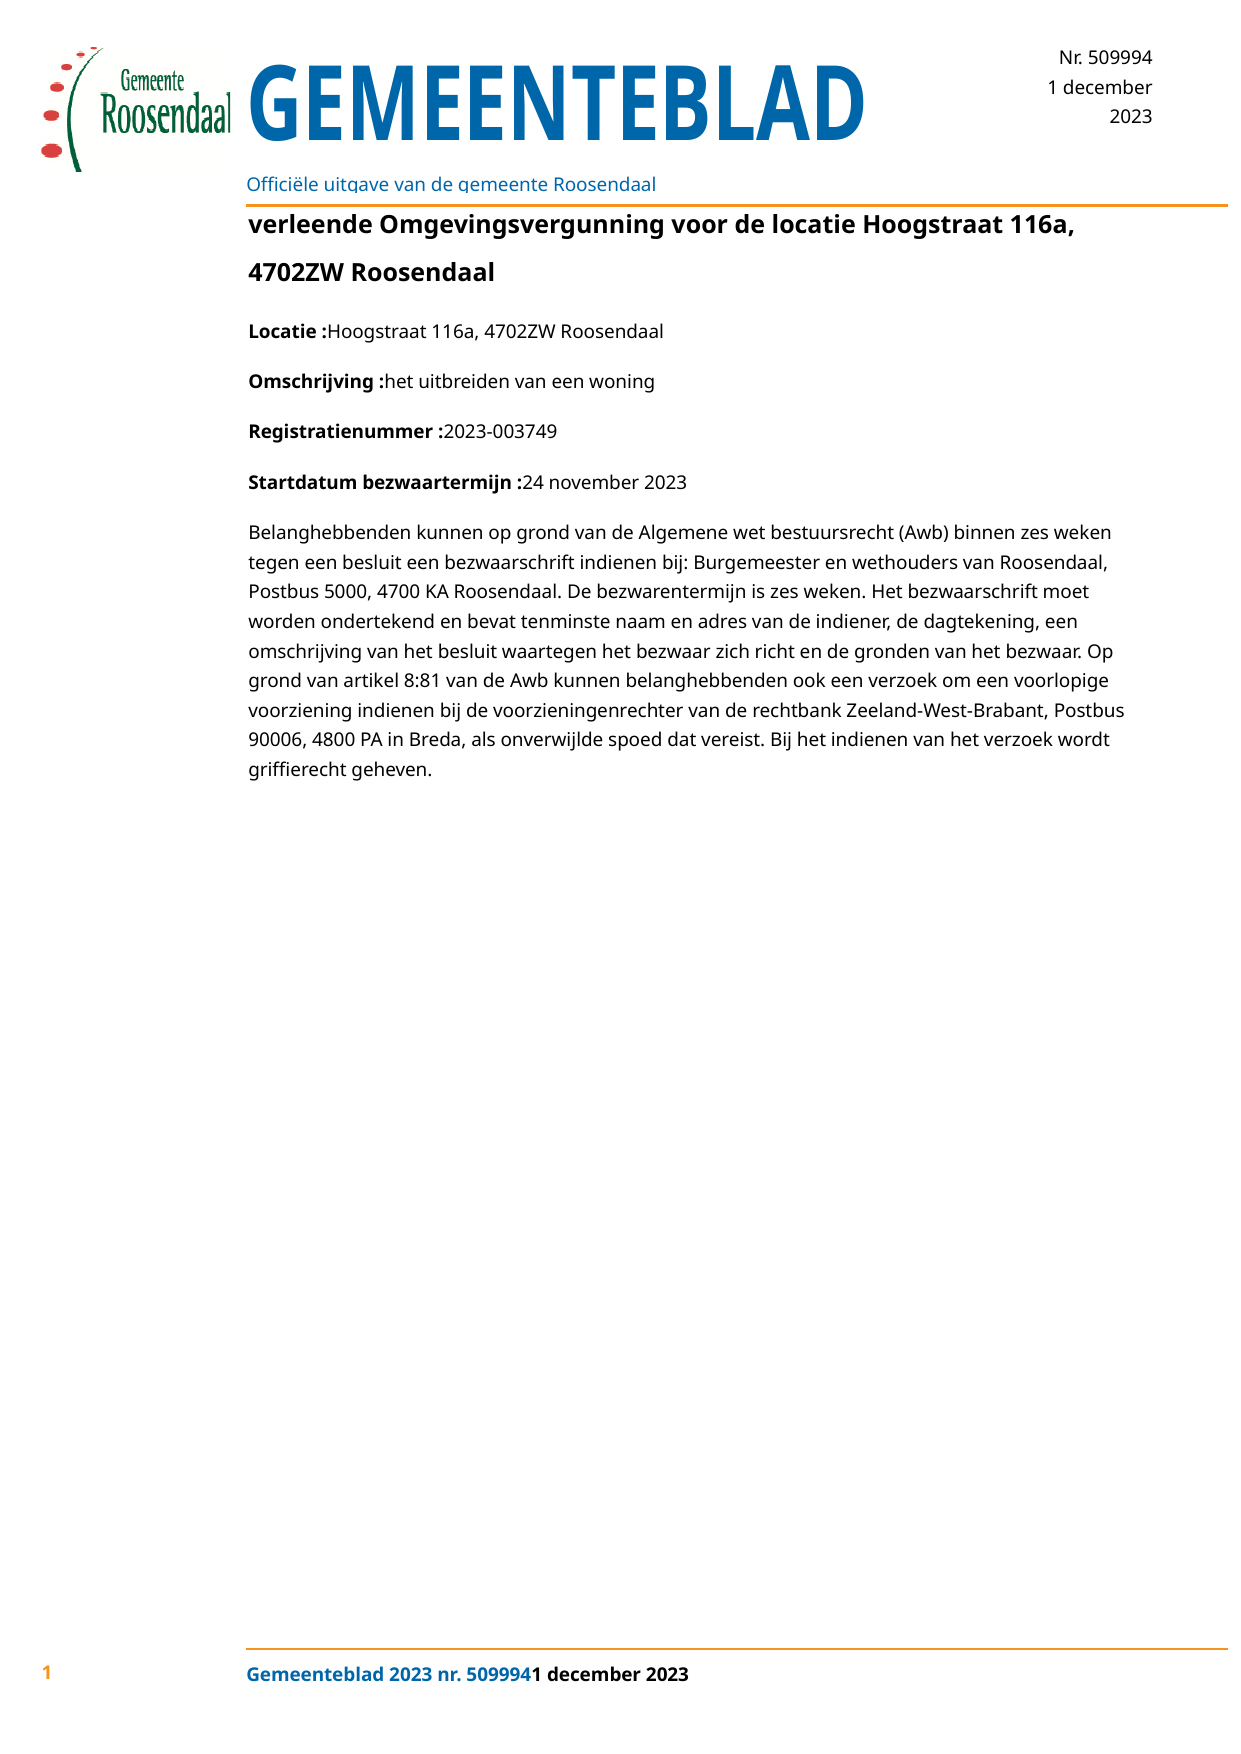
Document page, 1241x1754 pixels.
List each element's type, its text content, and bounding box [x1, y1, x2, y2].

text Locatie :Hoogstraat 116a, 4702ZW Roosendaal [248, 318, 1152, 344]
text Omschrijving :het uitbreiden van een woning [248, 368, 1152, 394]
text Startdatum bezwaartermijn :24 november 2023 [248, 469, 1152, 495]
text Belanghebbenden kunnen op grond van de Algemene wet bestuursrecht (Awb) binnen zes weken tegen een besluit een bezwaarschrift indienen bij: Burgemeester en wethouders van Roosendaal, Postbus 5000, 4700 KA Roosendaal. De bezwarentermijn is zes weken. Het bezwaarschrift moet worden ondertekend en bevat tenminste naam en adres van de indiener, de dagtekening, een omschrijving van het besluit waartegen het bezwaar zich richt en de gronden van het bezwaar. Op grond van artikel 8:81 van de Awb kunnen belanghebbenden ook een verzoek om een voorlopige voorziening indienen bij de voorzieningenrechter van de rechtbank Zeeland-West-Brabant, Postbus 90006, 4800 PA in Breda, als onverwijlde spoed dat vereist. Bij het indienen van het verzoek wordt griffierecht geheven. [248, 519, 1152, 782]
picture [41, 47, 231, 172]
text verleende Omgevingsvergunning voor de locatie Hoogstraat 116a, 4702ZW Roosendaal [248, 207, 1152, 288]
text Registratienummer :2023-003749 [248, 419, 1152, 444]
